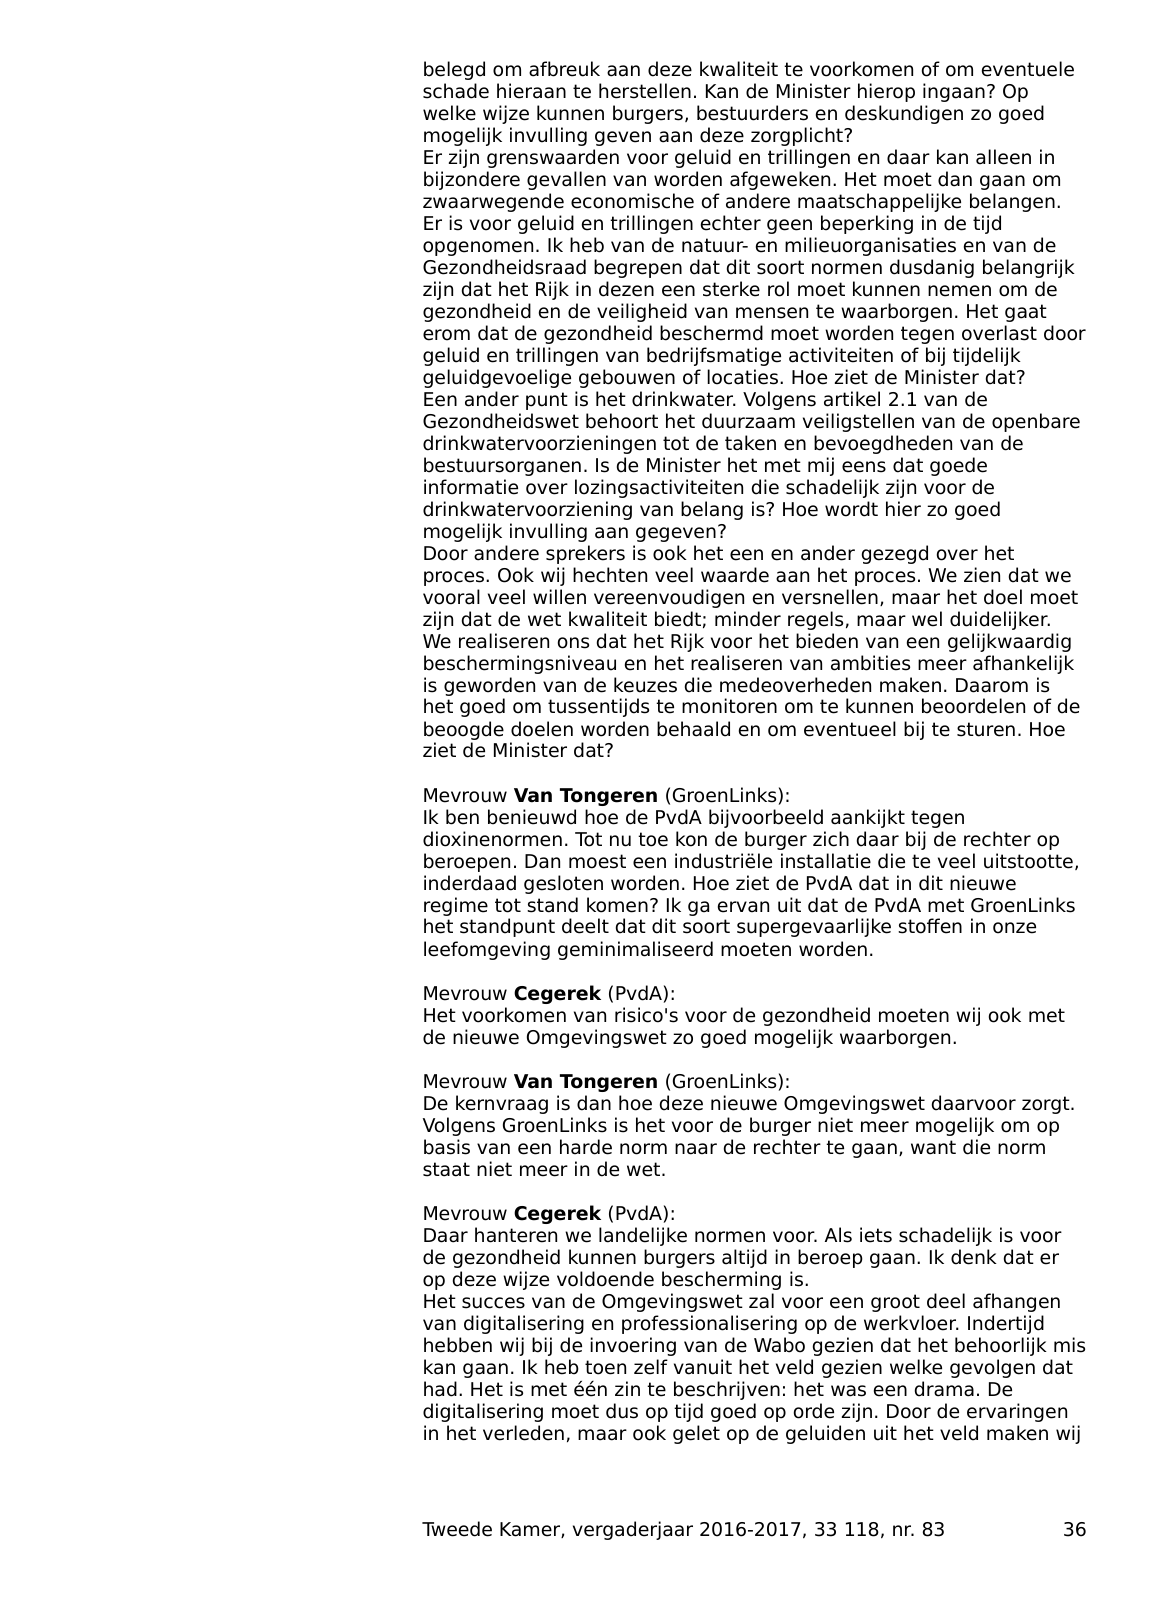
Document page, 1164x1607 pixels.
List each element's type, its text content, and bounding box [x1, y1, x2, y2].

text Mevrouw Cegerek (PvdA): [422, 983, 1087, 1004]
text Het succes van de Omgevingswet zal voor een groot deel afhangen van digitalisering en professionalisering op de werkvloer. Indertijd hebben wij bij de invoering van de Wabo gezien dat het behoorlijk mis kan gaan. Ik heb toen zelf vanuit het veld gezien welke gevolgen dat had. Het is met één zin te beschrijven: het was een drama. De digitalisering moet dus op tijd goed op orde zijn. Door de ervaringen in het verleden, maar ook gelet op de geluiden uit het veld maken wij [422, 1291, 1087, 1444]
text Het voorkomen van risico's voor de gezondheid moeten wij ook met de nieuwe Omgevingswet zo goed mogelijk waarborgen. [422, 1004, 1087, 1048]
text Ik ben benieuwd hoe de PvdA bijvoorbeeld aankijkt tegen dioxinenormen. Tot nu toe kon de burger zich daar bij de rechter op beroepen. Dan moest een industriële installatie die te veel uitstootte, inderdaad gesloten worden. Hoe ziet de PvdA dat in dit nieuwe regime tot stand komen? Ik ga ervan uit dat de PvdA met GroenLinks het standpunt deelt dat dit soort supergevaarlijke stoffen in onze leefomgeving geminimaliseerd moeten worden. [422, 807, 1087, 960]
text Daar hanteren we landelijke normen voor. Als iets schadelijk is voor de gezondheid kunnen burgers altijd in beroep gaan. Ik denk dat er op deze wijze voldoende bescherming is. [422, 1225, 1087, 1291]
text Mevrouw Cegerek (PvdA): [422, 1203, 1087, 1225]
text Mevrouw Van Tongeren (GroenLinks): [422, 784, 1087, 807]
text Er zijn grenswaarden voor geluid en trillingen en daar kan alleen in bijzondere gevallen van worden afgeweken. Het moet dan gaan om zwaarwegende economische of andere maatschappelijke belangen. Er is voor geluid en trillingen echter geen beperking in de tijd opgenomen. Ik heb van de natuur- en milieuorganisaties en van de Gezondheidsraad begrepen dat dit soort normen dusdanig belangrijk zijn dat het Rijk in dezen een sterke rol moet kunnen nemen om de gezondheid en de veiligheid van mensen te waarborgen. Het gaat erom dat de gezondheid beschermd moet worden tegen overlast door geluid en trillingen van bedrijfsmatige activiteiten of bij tijdelijk geluidgevoelige gebouwen of locaties. Hoe ziet de Minister dat? [422, 147, 1087, 389]
text De kernvraag is dan hoe deze nieuwe Omgevingswet daarvoor zorgt. Volgens GroenLinks is het voor de burger niet meer mogelijk om op basis van een harde norm naar de rechter te gaan, want die norm staat niet meer in de wet. [422, 1093, 1087, 1181]
text Mevrouw Van Tongeren (GroenLinks): [422, 1071, 1087, 1093]
text Een ander punt is het drinkwater. Volgens artikel 2.1 van de Gezondheidswet behoort het duurzaam veiligstellen van de openbare drinkwatervoorzieningen tot de taken en bevoegdheden van de bestuursorganen. Is de Minister het met mij eens dat goede informatie over lozingsactiviteiten die schadelijk zijn voor de drinkwatervoorziening van belang is? Hoe wordt hier zo goed mogelijk invulling aan gegeven? [422, 389, 1087, 543]
text belegd om afbreuk aan deze kwaliteit te voorkomen of om eventuele schade hieraan te herstellen. Kan de Minister hierop ingaan? Op welke wijze kunnen burgers, bestuurders en deskundigen zo goed mogelijk invulling geven aan deze zorgplicht? [422, 59, 1087, 147]
text Door andere sprekers is ook het een en ander gezegd over het proces. Ook wij hechten veel waarde aan het proces. We zien dat we vooral veel willen vereenvoudigen en versnellen, maar het doel moet zijn dat de wet kwaliteit biedt; minder regels, maar wel duidelijker. We realiseren ons dat het Rijk voor het bieden van een gelijkwaardig beschermingsniveau en het realiseren van ambities meer afhankelijk is geworden van de keuzes die medeoverheden maken. Daarom is het goed om tussentijds te monitoren om te kunnen beoordelen of de beoogde doelen worden behaald en om eventueel bij te sturen. Hoe ziet de Minister dat? [422, 543, 1087, 762]
